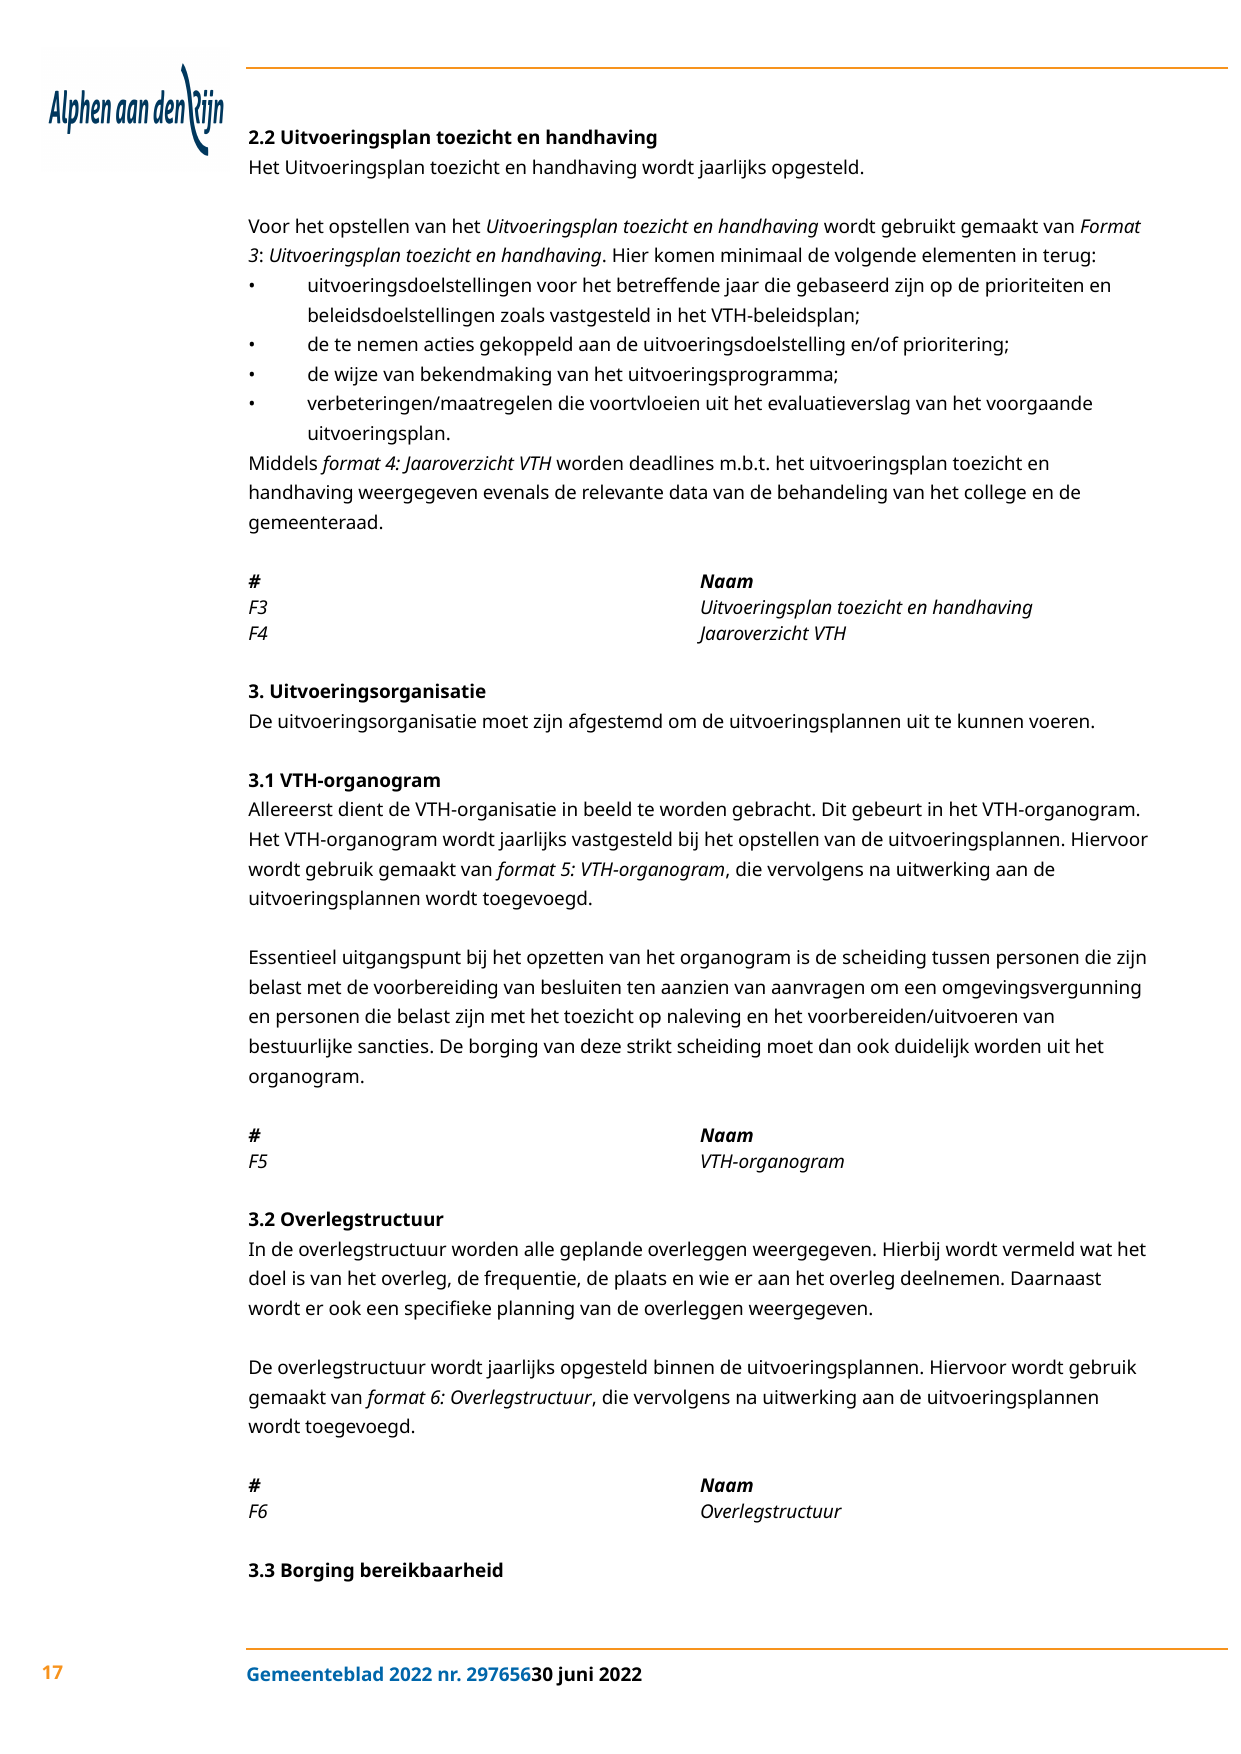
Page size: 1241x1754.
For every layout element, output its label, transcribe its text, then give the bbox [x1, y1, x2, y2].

table_cell Overlegstructuur [700, 1499, 1152, 1524]
list de te nemen acties gekoppeld aan de uitvoeringsdoelstelling en/of prioritering; [248, 331, 1152, 357]
picture [41, 47, 231, 172]
table_cell VTH-organogram [700, 1148, 1152, 1173]
text De overlegstructuur wordt jaarlijks opgesteld binnen de uitvoeringsplannen. Hiervoor wordt gebruik gemaakt van format 6: Overlegstructuur, die vervolgens na uitwerking aan de uitvoeringsplannen wordt toegevoegd. [248, 1354, 1152, 1439]
text 3.2 Overlegstructuur [248, 1206, 1152, 1232]
table_cell F3 [248, 594, 700, 620]
list de wijze van bekendmaking van het uitvoeringsprogramma; [248, 361, 1152, 387]
text 3. Uitvoeringsorganisatie [248, 678, 1152, 704]
list uitvoeringsdoelstellingen voor het betreffende jaar die gebaseerd zijn op de prioriteiten en beleidsdoelstellingen zoals vastgesteld in het VTH-beleidsplan; [248, 272, 1152, 328]
table_header Naam [700, 568, 1152, 594]
text Middels format 4: Jaaroverzicht VTH worden deadlines m.b.t. het uitvoeringsplan toezicht en handhaving weergegeven evenals de relevante data van de behandeling van het college en de gemeenteraad. [248, 450, 1152, 535]
text 3.3 Borging bereikbaarheid [248, 1557, 1152, 1583]
table_cell F4 [248, 620, 700, 645]
text Voor het opstellen van het Uitvoeringsplan toezicht en handhaving wordt gebruikt gemaakt van Format 3: Uitvoeringsplan toezicht en handhaving. Hier komen minimaal de volgende elementen in terug: [248, 213, 1152, 268]
text Allereerst dient de VTH-organisatie in beeld te worden gebracht. Dit gebeurt in het VTH-organogram. Het VTH-organogram wordt jaarlijks vastgesteld bij het opstellen van de uitvoeringsplannen. Hiervoor wordt gebruik gemaakt van format 5: VTH-organogram, die vervolgens na uitwerking aan de uitvoeringsplannen wordt toegevoegd. [248, 797, 1152, 911]
table_cell F5 [248, 1148, 700, 1173]
text 3.1 VTH-organogram [248, 767, 1152, 793]
text Essentieel uitgangspunt bij het opzetten van het organogram is de scheiding tussen personen die zijn belast met de voorbereiding van besluiten ten aanzien van aanvragen om een omgevingsvergunning en personen die belast zijn met het toezicht op naleving en het voorbereiden/uitvoeren van bestuurlijke sancties. De borging van deze strikt scheiding moet dan ook duidelijk worden uit het organogram. [248, 944, 1152, 1088]
text 2.2 Uitvoeringsplan toezicht en handhaving [248, 124, 1152, 150]
table_header Naam [700, 1473, 1152, 1498]
table_header # [248, 568, 700, 594]
text De uitvoeringsorganisatie moet zijn afgestemd om de uitvoeringsplannen uit te kunnen voeren. [248, 708, 1152, 733]
table_header # [248, 1473, 700, 1498]
table_header # [248, 1122, 700, 1148]
table_cell Jaaroverzicht VTH [700, 620, 1152, 645]
table_header Naam [700, 1122, 1152, 1148]
text In de overlegstructuur worden alle geplande overleggen weergegeven. Hierbij wordt vermeld wat het doel is van het overleg, de frequentie, de plaats en wie er aan het overleg deelnemen. Daarnaast wordt er ook een specifieke planning van de overleggen weergegeven. [248, 1236, 1152, 1321]
text Het Uitvoeringsplan toezicht en handhaving wordt jaarlijks opgesteld. [248, 154, 1152, 180]
list verbeteringen/maatregelen die voortvloeien uit het evaluatieverslag van het voorgaande uitvoeringsplan. [248, 391, 1152, 446]
table_cell Uitvoeringsplan toezicht en handhaving [700, 594, 1152, 620]
table_cell F6 [248, 1499, 700, 1524]
